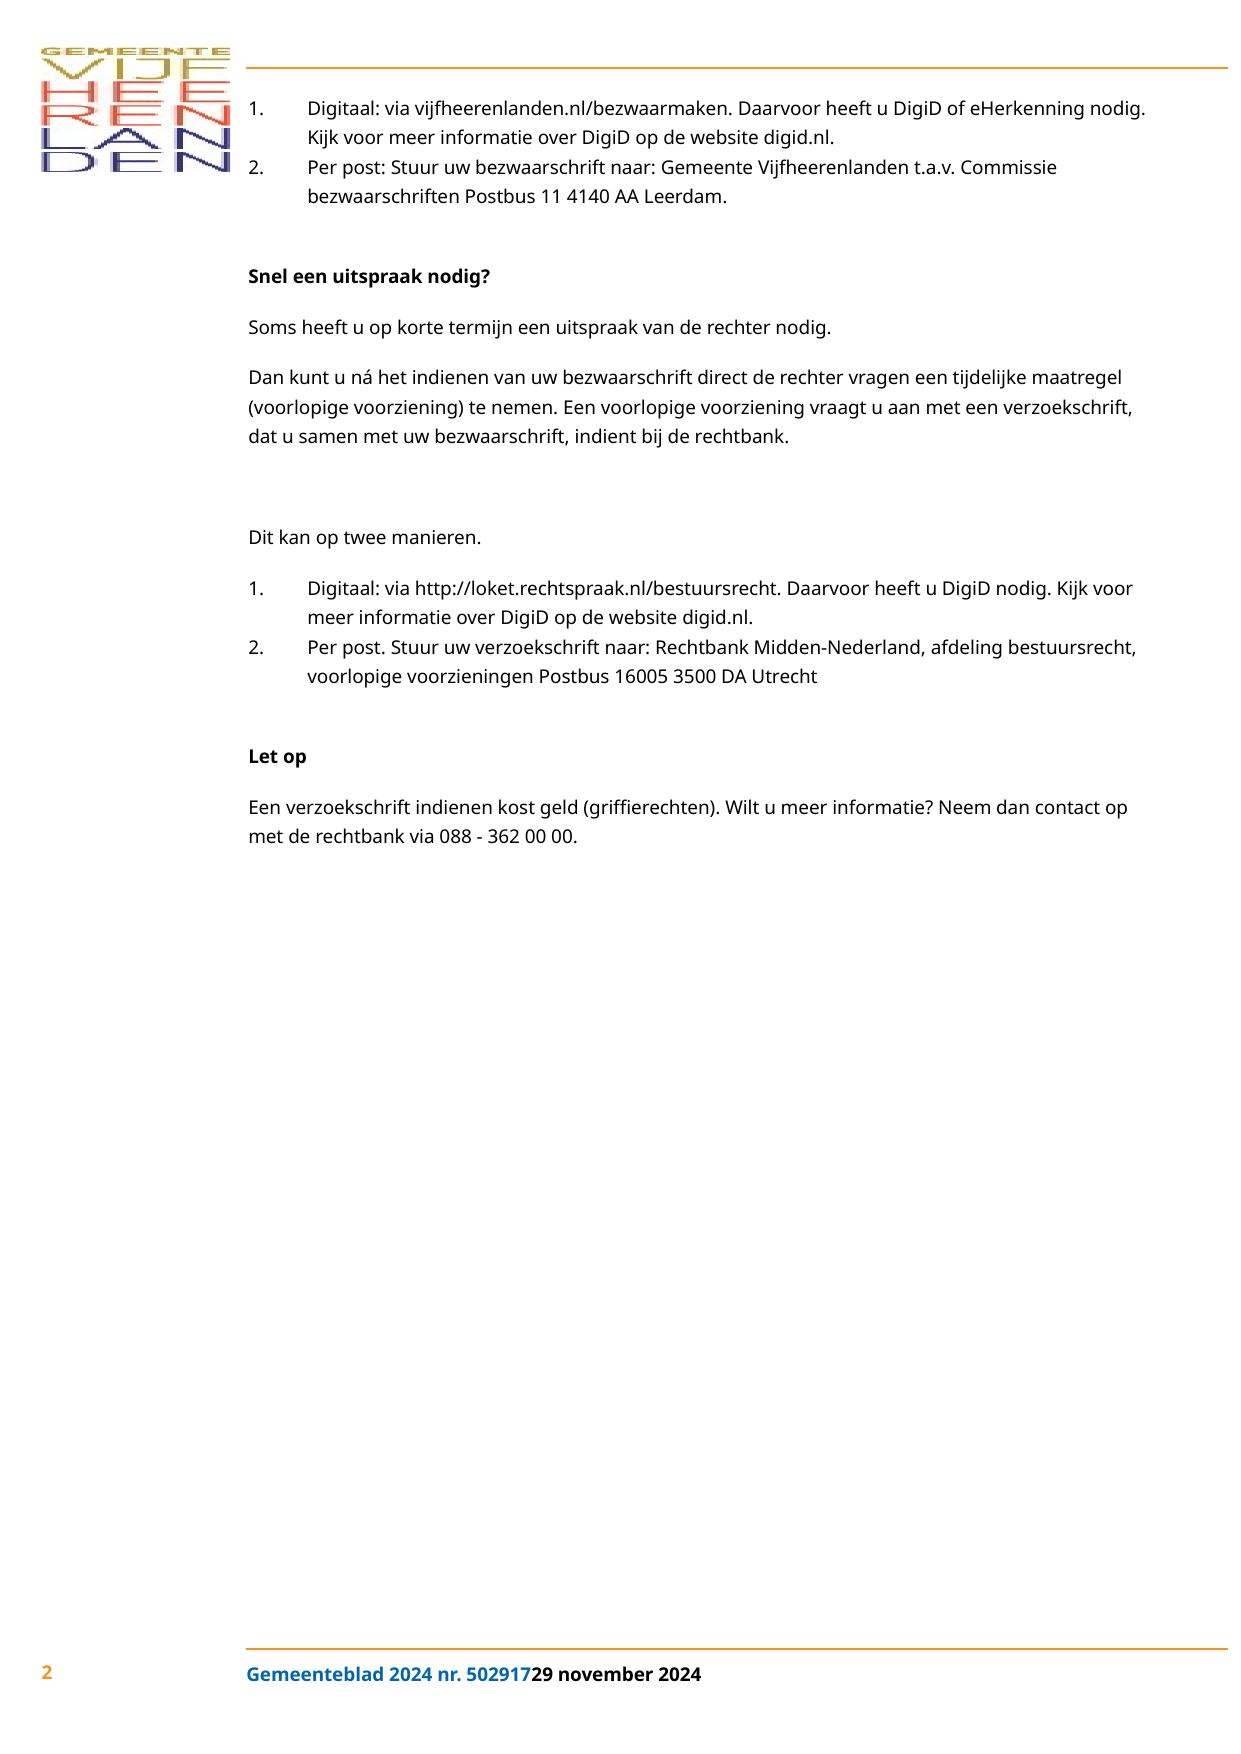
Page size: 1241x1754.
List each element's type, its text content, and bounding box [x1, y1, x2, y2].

text Dit kan op twee manieren. [248, 524, 1152, 550]
list Per post: Stuur uw bezwaarschrift naar: Gemeente Vijfheerenlanden t.a.v. Commissie bezwaarschriften Postbus 11 4140 AA Leerdam. [248, 154, 1152, 209]
text Een verzoekschrift indienen kost geld (griffierechten). Wilt u meer informatie? Neem dan contact op met de rechtbank via 088 - 362 00 00. [248, 794, 1152, 849]
list Digitaal: via vijfheerenlanden.nl/bezwaarmaken. Daarvoor heeft u DigiD of eHerkenning nodig. Kijk voor meer informatie over DigiD op de website digid.nl. [248, 95, 1152, 150]
text Dan kunt u ná het indienen van uw bezwaarschrift direct de rechter vragen een tijdelijke maatregel (voorlopige voorziening) te nemen. Een voorlopige voorziening vraagt u aan met een verzoekschrift, dat u samen met uw bezwaarschrift, indient bij de rechtbank. [248, 364, 1152, 449]
text Soms heeft u op korte termijn een uitspraak van de rechter nodig. [248, 314, 1152, 340]
text Let op [248, 743, 1152, 769]
list Per post. Stuur uw verzoekschrift naar: Rechtbank Midden-Nederland, afdeling bestuursrecht, voorlopige voorzieningen Postbus 16005 3500 DA Utrecht [248, 634, 1152, 689]
picture [41, 47, 231, 172]
list Digitaal: via http://loket.rechtspraak.nl/bestuursrecht. Daarvoor heeft u DigiD nodig. Kijk voor meer informatie over DigiD op de website digid.nl. [248, 575, 1152, 630]
text Snel een uitspraak nodig? [248, 263, 1152, 289]
